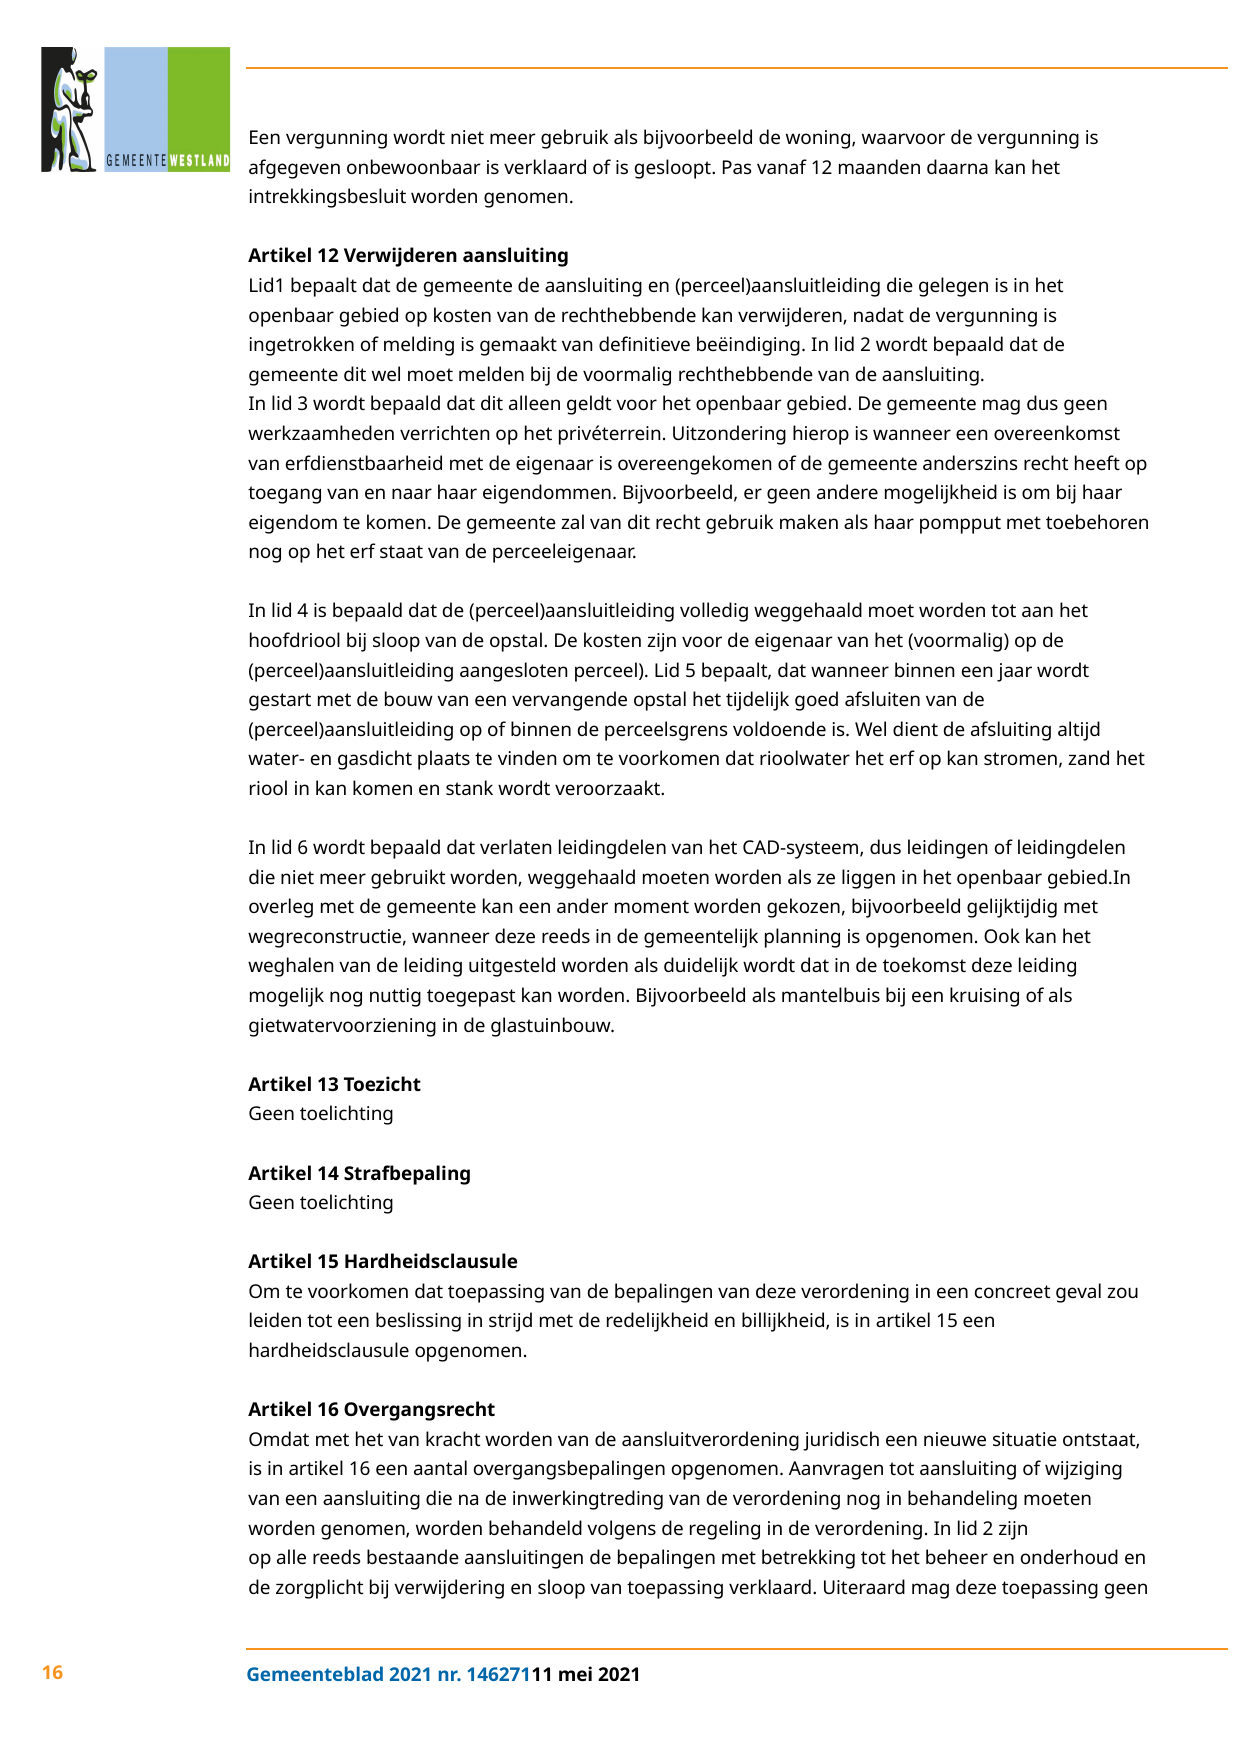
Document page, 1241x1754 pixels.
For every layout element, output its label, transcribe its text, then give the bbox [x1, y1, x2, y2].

text Lid1 bepaalt dat de gemeente de aansluiting en (perceel)aansluitleiding die gelegen is in het openbaar gebied op kosten van de rechthebbende kan verwijderen, nadat de vergunning is ingetrokken of melding is gemaakt van definitieve beëindiging. In lid 2 wordt bepaald dat de gemeente dit wel moet melden bij de voormalig rechthebbende van de aansluiting. [248, 272, 1152, 387]
text Een vergunning wordt niet meer gebruik als bijvoorbeeld de woning, waarvoor de vergunning is afgegeven onbewoonbaar is verklaard of is gesloopt. Pas vanaf 12 maanden daarna kan het intrekkingsbesluit worden genomen. [248, 124, 1152, 209]
picture [41, 47, 231, 172]
text In lid 4 is bepaald dat de (perceel)aansluitleiding volledig weggehaald moet worden tot aan het hoofdriool bij sloop van de opstal. De kosten zijn voor de eigenaar van het (voormalig) op de (perceel)aansluitleiding aangesloten perceel). Lid 5 bepaalt, dat wanneer binnen een jaar wordt gestart met de bouw van een vervangende opstal het tijdelijk goed afsluiten van de (perceel)aansluitleiding op of binnen de perceelsgrens voldoende is. Wel dient de afsluiting altijd water- en gasdicht plaats te vinden om te voorkomen dat rioolwater het erf op kan stromen, zand het riool in kan komen en stank wordt veroorzaakt. [248, 598, 1152, 801]
text Geen toelichting [248, 1189, 1152, 1215]
text Artikel 15 Hardheidsclausule [248, 1248, 1152, 1274]
text Artikel 14 Strafbepaling [248, 1160, 1152, 1186]
text Geen toelichting [248, 1101, 1152, 1126]
text Artikel 12 Verwijderen aansluiting [248, 243, 1152, 268]
text In lid 3 wordt bepaald dat dit alleen geldt voor het openbaar gebied. De gemeente mag dus geen werkzaamheden verrichten op het privéterrein. Uitzondering hierop is wanneer een overeenkomst van erfdienstbaarheid met de eigenaar is overeengekomen of de gemeente anderszins recht heeft op toegang van en naar haar eigendommen. Bijvoorbeeld, er geen andere mogelijkheid is om bij haar eigendom te komen. De gemeente zal van dit recht gebruik maken als haar pompput met toebehoren nog op het erf staat van de perceeleigenaar. [248, 391, 1152, 564]
text Artikel 13 Toezicht [248, 1071, 1152, 1097]
text Omdat met het van kracht worden van de aansluitverordening juridisch een nieuwe situatie ontstaat, is in artikel 16 een aantal overgangsbepalingen opgenomen. Aanvragen tot aansluiting of wijziging van een aansluiting die na de inwerkingtreding van de verordening nog in behandeling moeten worden genomen, worden behandeld volgens de regeling in de verordening. In lid 2 zijn [248, 1426, 1152, 1541]
text Artikel 16 Overgangsrecht [248, 1396, 1152, 1422]
text In lid 6 wordt bepaald dat verlaten leidingdelen van het CAD-systeem, dus leidingen of leidingdelen die niet meer gebruikt worden, weggehaald moeten worden als ze liggen in het openbaar gebied.In overleg met de gemeente kan een ander moment worden gekozen, bijvoorbeeld gelijktijdig met wegreconstructie, wanneer deze reeds in de gemeentelijk planning is opgenomen. Ook kan het weghalen van de leiding uitgesteld worden als duidelijk wordt dat in de toekomst deze leiding mogelijk nog nuttig toegepast kan worden. Bijvoorbeeld als mantelbuis bij een kruising of als gietwatervoorziening in de glastuinbouw. [248, 834, 1152, 1038]
text op alle reeds bestaande aansluitingen de bepalingen met betrekking tot het beheer en onderhoud en de zorgplicht bij verwijdering en sloop van toepassing verklaard. Uiteraard mag deze toepassing geen [248, 1544, 1152, 1600]
text Om te voorkomen dat toepassing van de bepalingen van deze verordening in een concreet geval zou leiden tot een beslissing in strijd met de redelijkheid en billijkheid, is in artikel 15 een hardheidsclausule opgenomen. [248, 1278, 1152, 1363]
